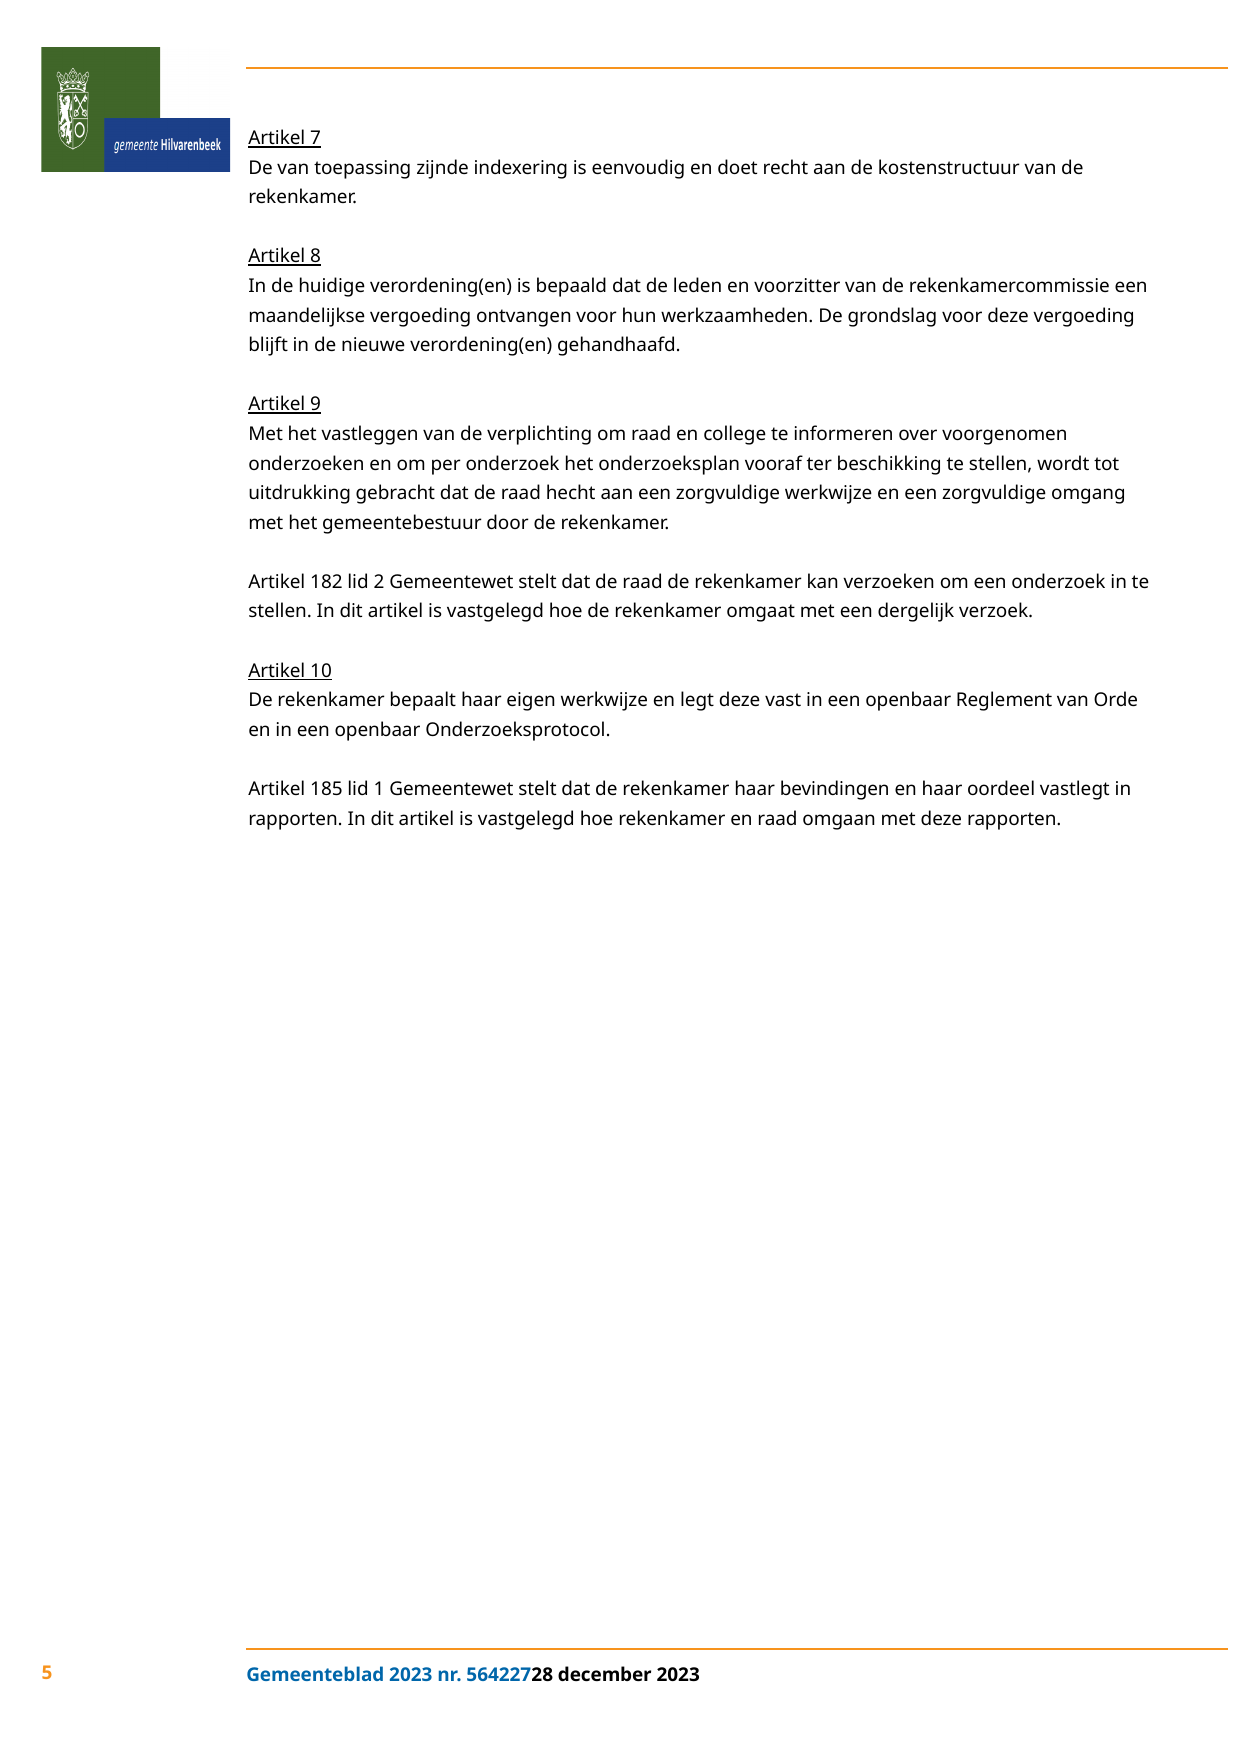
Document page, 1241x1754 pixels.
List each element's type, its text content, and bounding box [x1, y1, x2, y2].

text Artikel 9 [248, 391, 1152, 416]
text Met het vastleggen van de verplichting om raad en college te informeren over voorgenomen onderzoeken en om per onderzoek het onderzoeksplan vooraf ter beschikking te stellen, wordt tot uitdrukking gebracht dat de raad hecht aan een zorgvuldige werkwijze en een zorgvuldige omgang met het gemeentebestuur door de rekenkamer. [248, 420, 1152, 535]
text Artikel 182 lid 2 Gemeentewet stelt dat de raad de rekenkamer kan verzoeken om een onderzoek in te stellen. In dit artikel is vastgelegd hoe de rekenkamer omgaat met een dergelijk verzoek. [248, 568, 1152, 623]
text In de huidige verordening(en) is bepaald dat de leden en voorzitter van de rekenkamercommissie een maandelijkse vergoeding ontvangen voor hun werkzaamheden. De grondslag voor deze vergoeding blijft in de nieuwe verordening(en) gehandhaafd. [248, 272, 1152, 357]
text De van toepassing zijnde indexering is eenvoudig en doet recht aan de kostenstructuur van de rekenkamer. [248, 154, 1152, 209]
text Artikel 8 [248, 243, 1152, 268]
text Artikel 7 [248, 124, 1152, 150]
text Artikel 185 lid 1 Gemeentewet stelt dat de rekenkamer haar bevindingen en haar oordeel vastlegt in rapporten. In dit artikel is vastgelegd hoe rekenkamer en raad omgaan met deze rapporten. [248, 775, 1152, 831]
text Artikel 10 [248, 657, 1152, 683]
picture [41, 47, 231, 172]
text De rekenkamer bepaalt haar eigen werkwijze en legt deze vast in een openbaar Reglement van Orde en in een openbaar Onderzoeksprotocol. [248, 686, 1152, 742]
